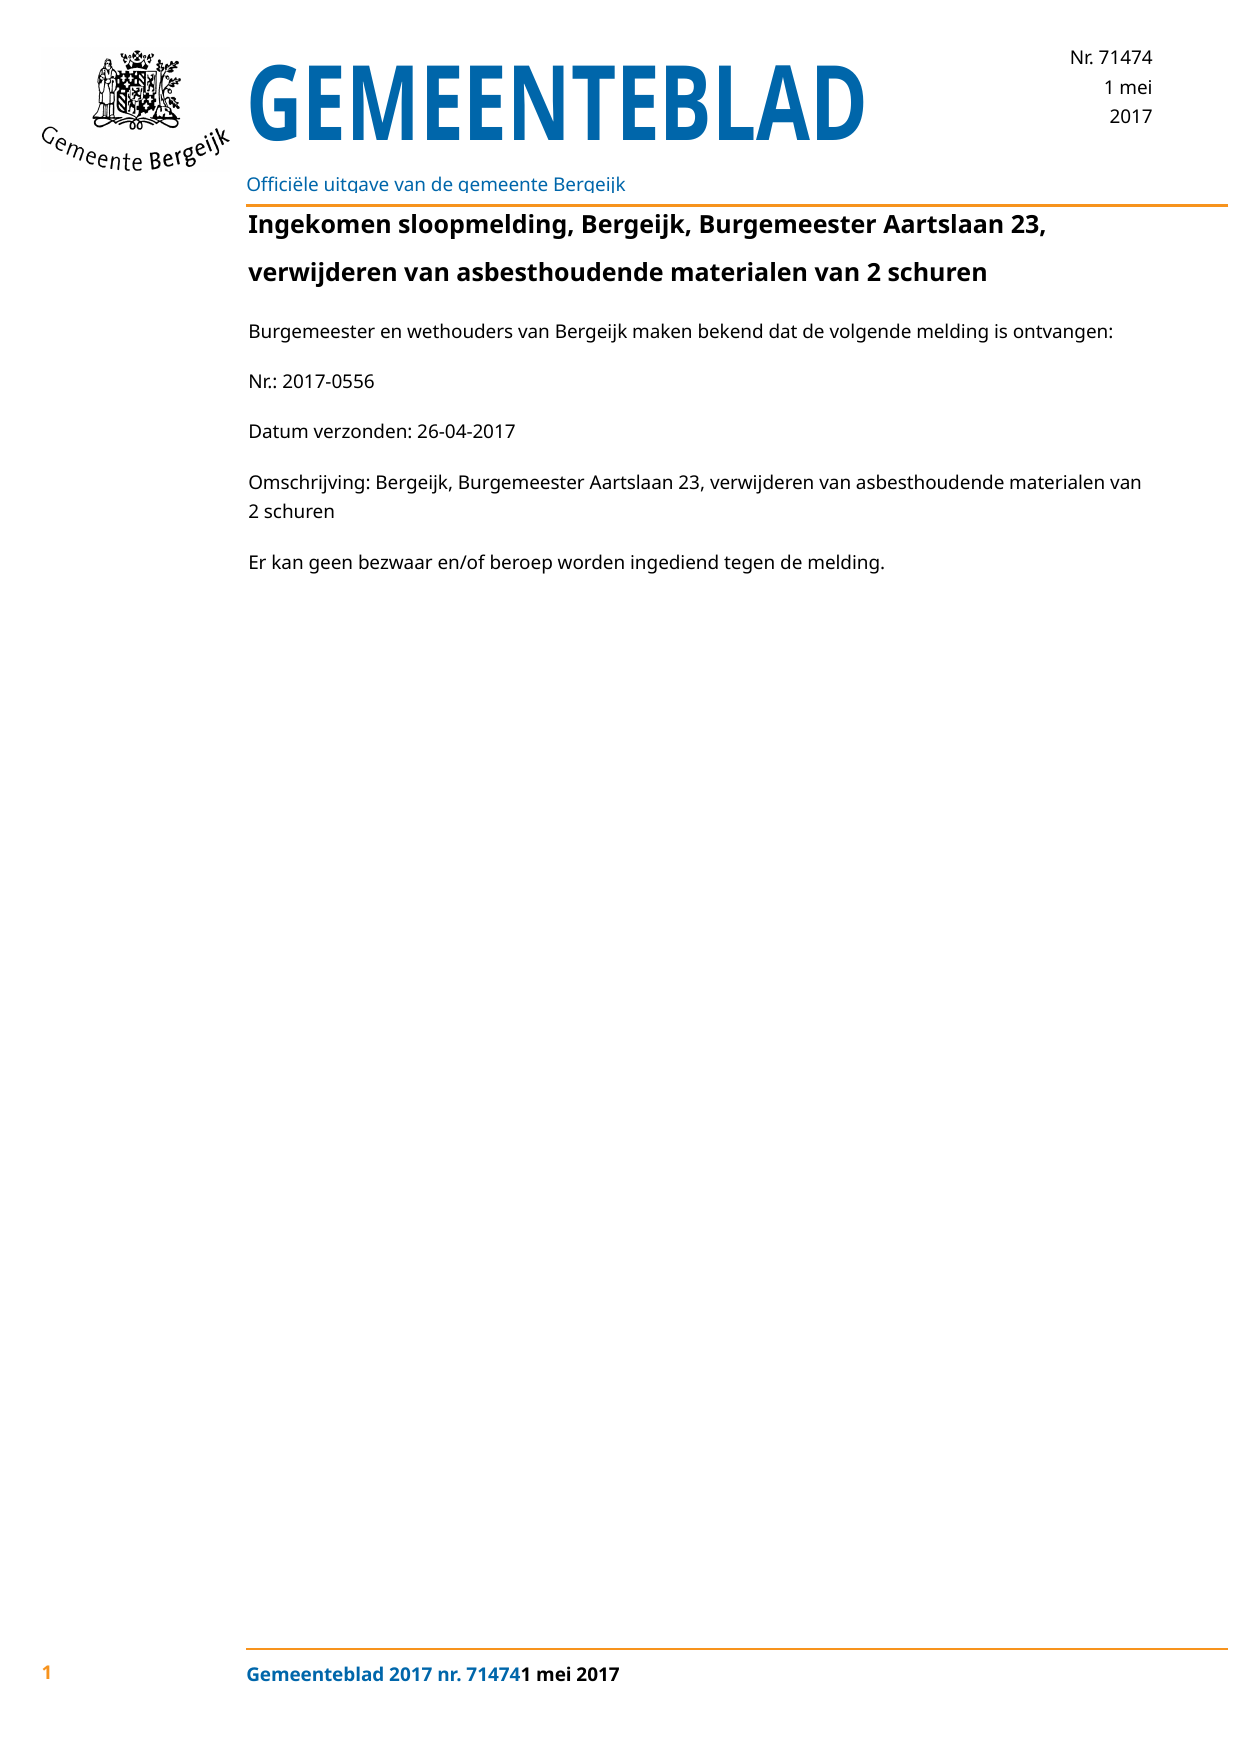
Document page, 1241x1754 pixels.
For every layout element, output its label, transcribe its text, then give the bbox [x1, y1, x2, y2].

text Burgemeester en wethouders van Bergeijk maken bekend dat de volgende melding is ontvangen: [248, 318, 1152, 344]
picture [41, 47, 231, 172]
text Datum verzonden: 26-04-2017 [248, 419, 1152, 444]
text Nr.: 2017-0556 [248, 368, 1152, 394]
text Omschrijving: Bergeijk, Burgemeester Aartslaan 23, verwijderen van asbesthoudende materialen van 2 schuren [248, 469, 1152, 524]
text Ingekomen sloopmelding, Bergeijk, Burgemeester Aartslaan 23, verwijderen van asbesthoudende materialen van 2 schuren [248, 207, 1152, 288]
text Er kan geen bezwaar en/of beroep worden ingediend tegen de melding. [248, 549, 1152, 575]
